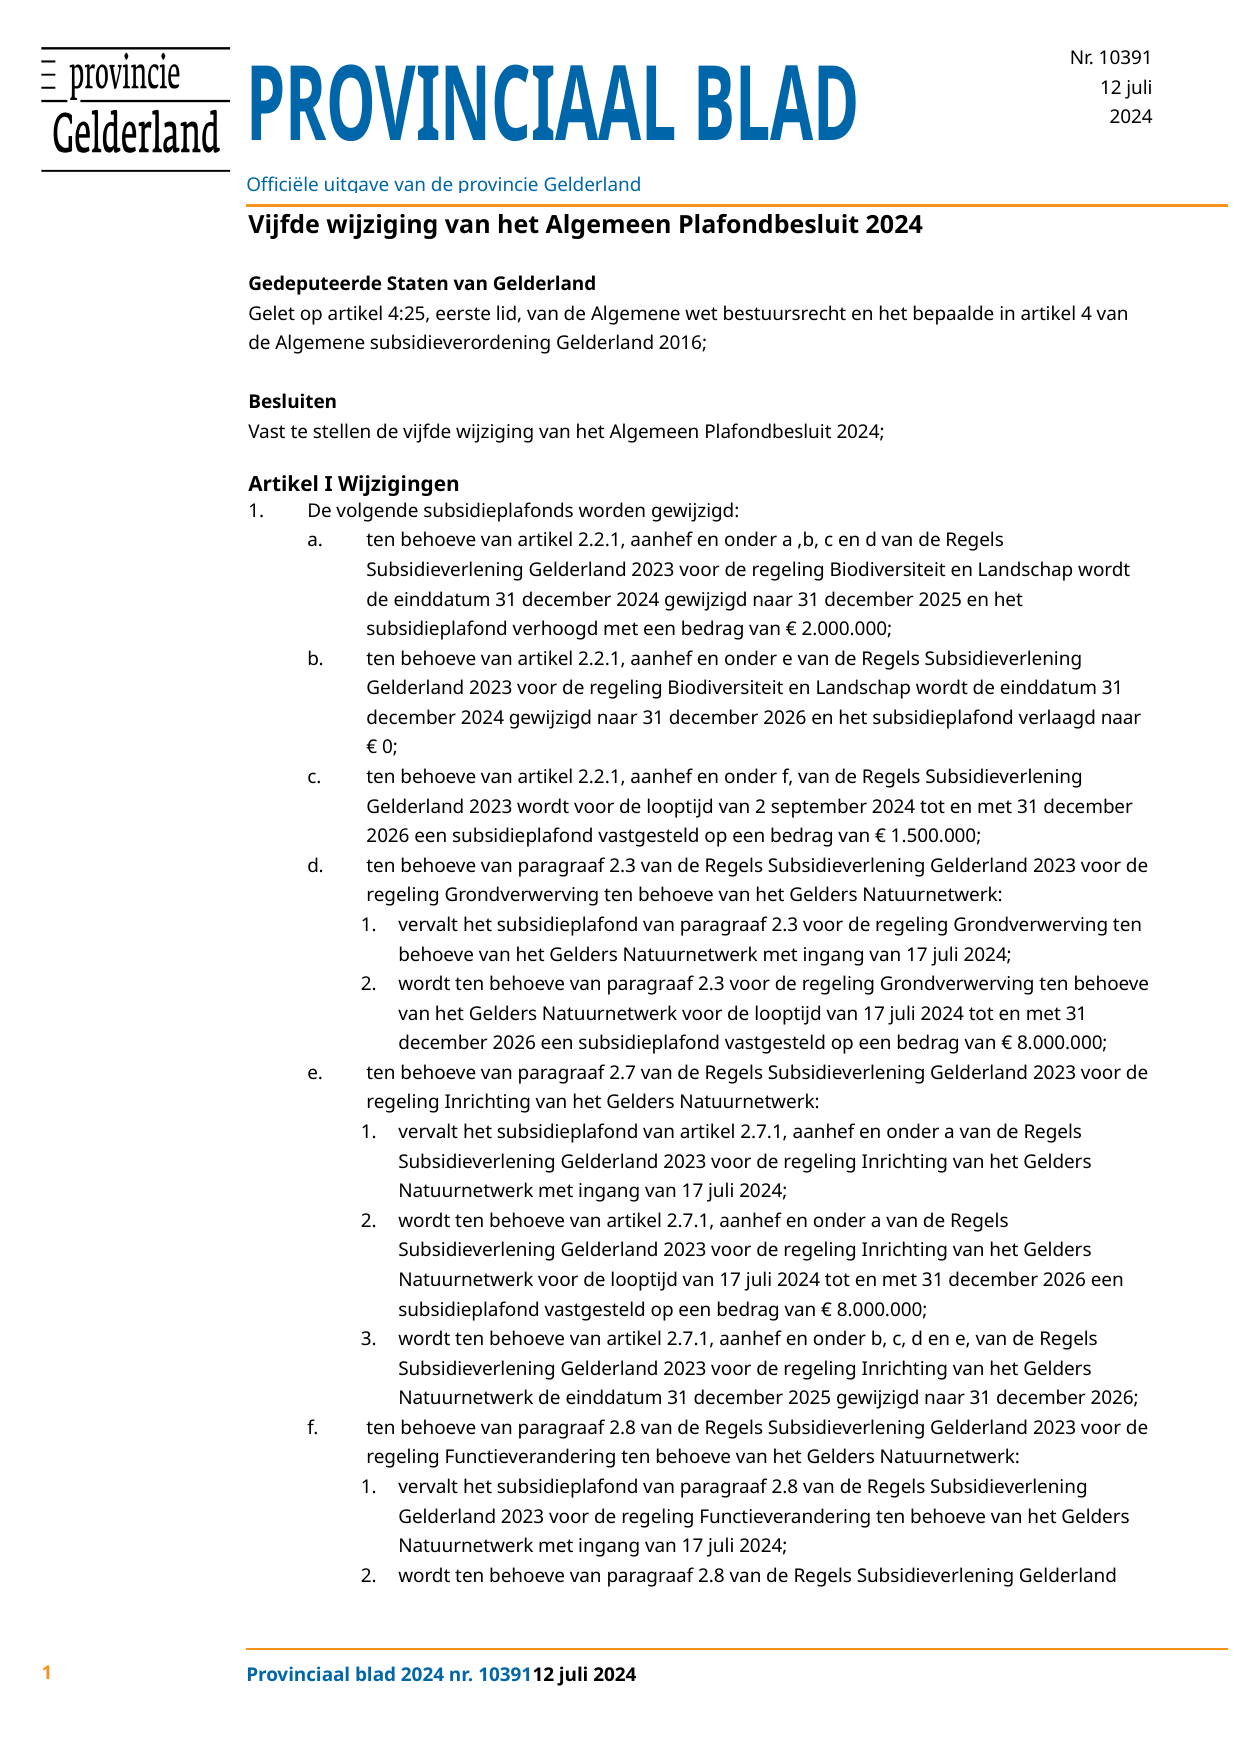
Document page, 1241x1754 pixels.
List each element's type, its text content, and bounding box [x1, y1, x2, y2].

list vervalt het subsidieplafond van paragraaf 2.3 voor de regeling Grondverwerving ten behoeve van het Gelders Natuurnetwerk met ingang van 17 juli 2024; [361, 911, 1152, 967]
text Besluiten [248, 389, 1152, 414]
list wordt ten behoeve van paragraaf 2.8 van de Regels Subsidieverlening Gelderland [361, 1562, 1152, 1588]
text Vast te stellen de vijfde wijziging van het Algemeen Plafondbesluit 2024; [248, 418, 1152, 444]
list ten behoeve van paragraaf 2.3 van de Regels Subsidieverlening Gelderland 2023 voor de regeling Grondverwerving ten behoeve van het Gelders Natuurnetwerk: [307, 852, 1152, 907]
text de Algemene subsidieverordening Gelderland 2016; [248, 329, 1152, 355]
list ten behoeve van paragraaf 2.8 van de Regels Subsidieverlening Gelderland 2023 voor de regeling Functieverandering ten behoeve van het Gelders Natuurnetwerk: [307, 1414, 1152, 1469]
list wordt ten behoeve van artikel 2.7.1, aanhef en onder a van de Regels Subsidieverlening Gelderland 2023 voor de regeling Inrichting van het Gelders Natuurnetwerk voor de looptijd van 17 juli 2024 tot en met 31 december 2026 een subsidieplafond vastgesteld op een bedrag van € 8.000.000; [361, 1207, 1152, 1322]
list vervalt het subsidieplafond van artikel 2.7.1, aanhef en onder a van de Regels Subsidieverlening Gelderland 2023 voor de regeling Inrichting van het Gelders Natuurnetwerk met ingang van 17 juli 2024; [361, 1118, 1152, 1203]
text Gedeputeerde Staten van Gelderland [248, 270, 1152, 296]
list wordt ten behoeve van paragraaf 2.3 voor de regeling Grondverwerving ten behoeve van het Gelders Natuurnetwerk voor de looptijd van 17 juli 2024 tot en met 31 december 2026 een subsidieplafond vastgesteld op een bedrag van € 8.000.000; [361, 970, 1152, 1055]
list vervalt het subsidieplafond van paragraaf 2.8 van de Regels Subsidieverlening Gelderland 2023 voor de regeling Functieverandering ten behoeve van het Gelders Natuurnetwerk met ingang van 17 juli 2024; [361, 1473, 1152, 1558]
list wordt ten behoeve van artikel 2.7.1, aanhef en onder b, c, d en e, van de Regels Subsidieverlening Gelderland 2023 voor de regeling Inrichting van het Gelders Natuurnetwerk de einddatum 31 december 2025 gewijzigd naar 31 december 2026; [361, 1325, 1152, 1410]
list ten behoeve van artikel 2.2.1, aanhef en onder f, van de Regels Subsidieverlening Gelderland 2023 wordt voor de looptijd van 2 september 2024 tot en met 31 december 2026 een subsidieplafond vastgesteld op een bedrag van € 1.500.000; [307, 763, 1152, 848]
text Vijfde wijziging van het Algemeen Plafondbesluit 2024 [248, 207, 1152, 241]
text Gelet op artikel 4:25, eerste lid, van de Algemene wet bestuursrecht en het bepaalde in artikel 4 van [248, 300, 1152, 326]
text Artikel I Wijzigingen [248, 469, 1152, 497]
list ten behoeve van artikel 2.2.1, aanhef en onder a ,b, c en d van de Regels Subsidieverlening Gelderland 2023 voor de regeling Biodiversiteit en Landschap wordt de einddatum 31 december 2024 gewijzigd naar 31 december 2025 en het subsidieplafond verhoogd met een bedrag van € 2.000.000; [307, 527, 1152, 641]
picture [41, 47, 231, 172]
list De volgende subsidieplafonds worden gewijzigd: [248, 497, 1152, 523]
list ten behoeve van artikel 2.2.1, aanhef en onder e van de Regels Subsidieverlening Gelderland 2023 voor de regeling Biodiversiteit en Landschap wordt de einddatum 31 december 2024 gewijzigd naar 31 december 2026 en het subsidieplafond verlaagd naar € 0; [307, 645, 1152, 759]
list ten behoeve van paragraaf 2.7 van de Regels Subsidieverlening Gelderland 2023 voor de regeling Inrichting van het Gelders Natuurnetwerk: [307, 1059, 1152, 1114]
